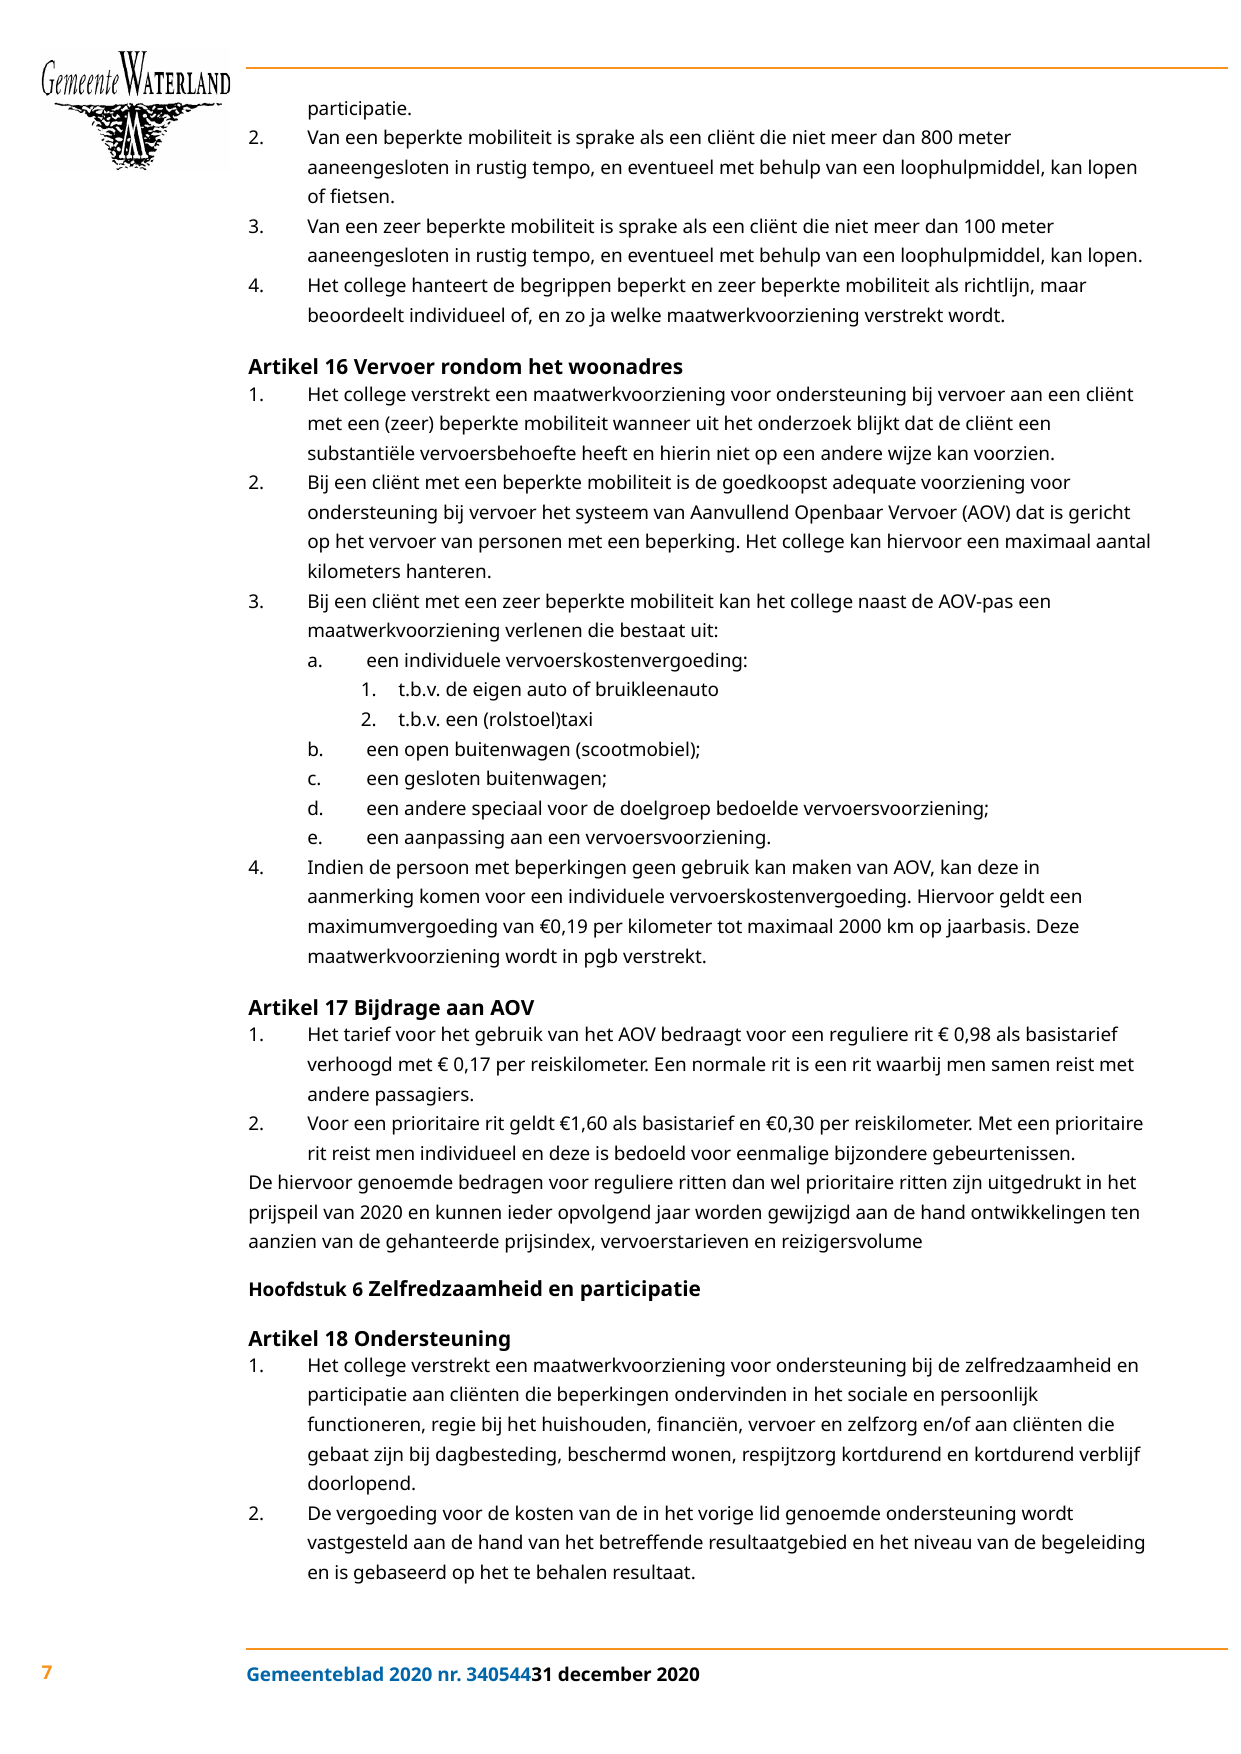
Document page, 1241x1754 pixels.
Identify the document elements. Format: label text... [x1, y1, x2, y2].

list Het college verstrekt een maatwerkvoorziening voor ondersteuning bij vervoer aan een cliënt met een (zeer) beperkte mobiliteit wanneer uit het onderzoek blijkt dat de cliënt een substantiële vervoersbehoefte heeft en hierin niet op een andere wijze kan voorzien. [248, 381, 1152, 466]
text Artikel 17 Bijdrage aan AOV [248, 993, 1152, 1022]
text De hiervoor genoemde bedragen voor reguliere ritten dan wel prioritaire ritten zijn uitgedrukt in het prijspeil van 2020 en kunnen ieder opvolgend jaar worden gewijzigd aan de hand ontwikkelingen ten aanzien van de gehanteerde prijsindex, vervoerstarieven en reizigersvolume [248, 1169, 1152, 1254]
picture [41, 47, 231, 172]
list De vergoeding voor de kosten van de in het vorige lid genoemde ondersteuning wordt vastgesteld aan de hand van het betreffende resultaatgebied en het niveau van de begeleiding en is gebaseerd op het te behalen resultaat. [248, 1500, 1152, 1585]
list een andere speciaal voor de doelgroep bedoelde vervoersvoorziening; [307, 795, 1152, 821]
list Het tarief voor het gebruik van het AOV bedraagt voor een reguliere rit € 0,98 als basistarief verhoogd met € 0,17 per reiskilometer. Een normale rit is een rit waarbij men samen reist met andere passagiers. [248, 1022, 1152, 1107]
list Het college hanteert de begrippen beperkt en zeer beperkte mobiliteit als richtlijn, maar beoordeelt individueel of, en zo ja welke maatwerkvoorziening verstrekt wordt. [248, 272, 1152, 328]
list Het college verstrekt een maatwerkvoorziening voor ondersteuning bij de zelfredzaamheid en participatie aan cliënten die beperkingen ondervinden in het sociale en persoonlijk functioneren, regie bij het huishouden, financiën, vervoer en zelfzorg en/of aan cliënten die gebaat zijn bij dagbesteding, beschermd wonen, respijtzorg kortdurend en kortdurend verblijf doorlopend. [248, 1352, 1152, 1496]
list Bij een cliënt met een zeer beperkte mobiliteit kan het college naast de AOV-pas een maatwerkvoorziening verlenen die bestaat uit: [248, 588, 1152, 643]
list t.b.v. de eigen auto of bruikleenauto [361, 677, 1152, 702]
list t.b.v. een (rolstoel)taxi [361, 706, 1152, 732]
list Indien de persoon met beperkingen geen gebruik kan maken van AOV, kan deze in aanmerking komen voor een individuele vervoerskostenvergoeding. Hiervoor geldt een maximumvergoeding van €0,19 per kilometer tot maximaal 2000 km op jaarbasis. Deze maatwerkvoorziening wordt in pgb verstrekt. [248, 854, 1152, 968]
list participatie. [248, 95, 1152, 121]
list een aanpassing aan een vervoersvoorziening. [307, 824, 1152, 850]
list een open buitenwagen (scootmobiel); [307, 736, 1152, 761]
text Artikel 18 Ondersteuning [248, 1324, 1152, 1352]
list een individuele vervoerskostenvergoeding: [307, 647, 1152, 673]
text Artikel 16 Vervoer rondom het woonadres [248, 352, 1152, 381]
list Voor een prioritaire rit geldt €1,60 als basistarief en €0,30 per reiskilometer. Met een prioritaire rit reist men individueel en deze is bedoeld voor eenmalige bijzondere gebeurtenissen. [248, 1110, 1152, 1166]
list Van een zeer beperkte mobiliteit is sprake als een cliënt die niet meer dan 100 meter aaneengesloten in rustig tempo, en eventueel met behulp van een loophulpmiddel, kan lopen. [248, 213, 1152, 268]
list een gesloten buitenwagen; [307, 765, 1152, 791]
list Bij een cliënt met een beperkte mobiliteit is de goedkoopst adequate voorziening voor ondersteuning bij vervoer het systeem van Aanvullend Openbaar Vervoer (AOV) dat is gericht op het vervoer van personen met een beperking. Het college kan hiervoor een maximaal aantal kilometers hanteren. [248, 469, 1152, 584]
text Hoofdstuk 6 Zelfredzaamheid en participatie [248, 1274, 1152, 1303]
list Van een beperkte mobiliteit is sprake als een cliënt die niet meer dan 800 meter aaneengesloten in rustig tempo, en eventueel met behulp van een loophulpmiddel, kan lopen of fietsen. [248, 124, 1152, 209]
